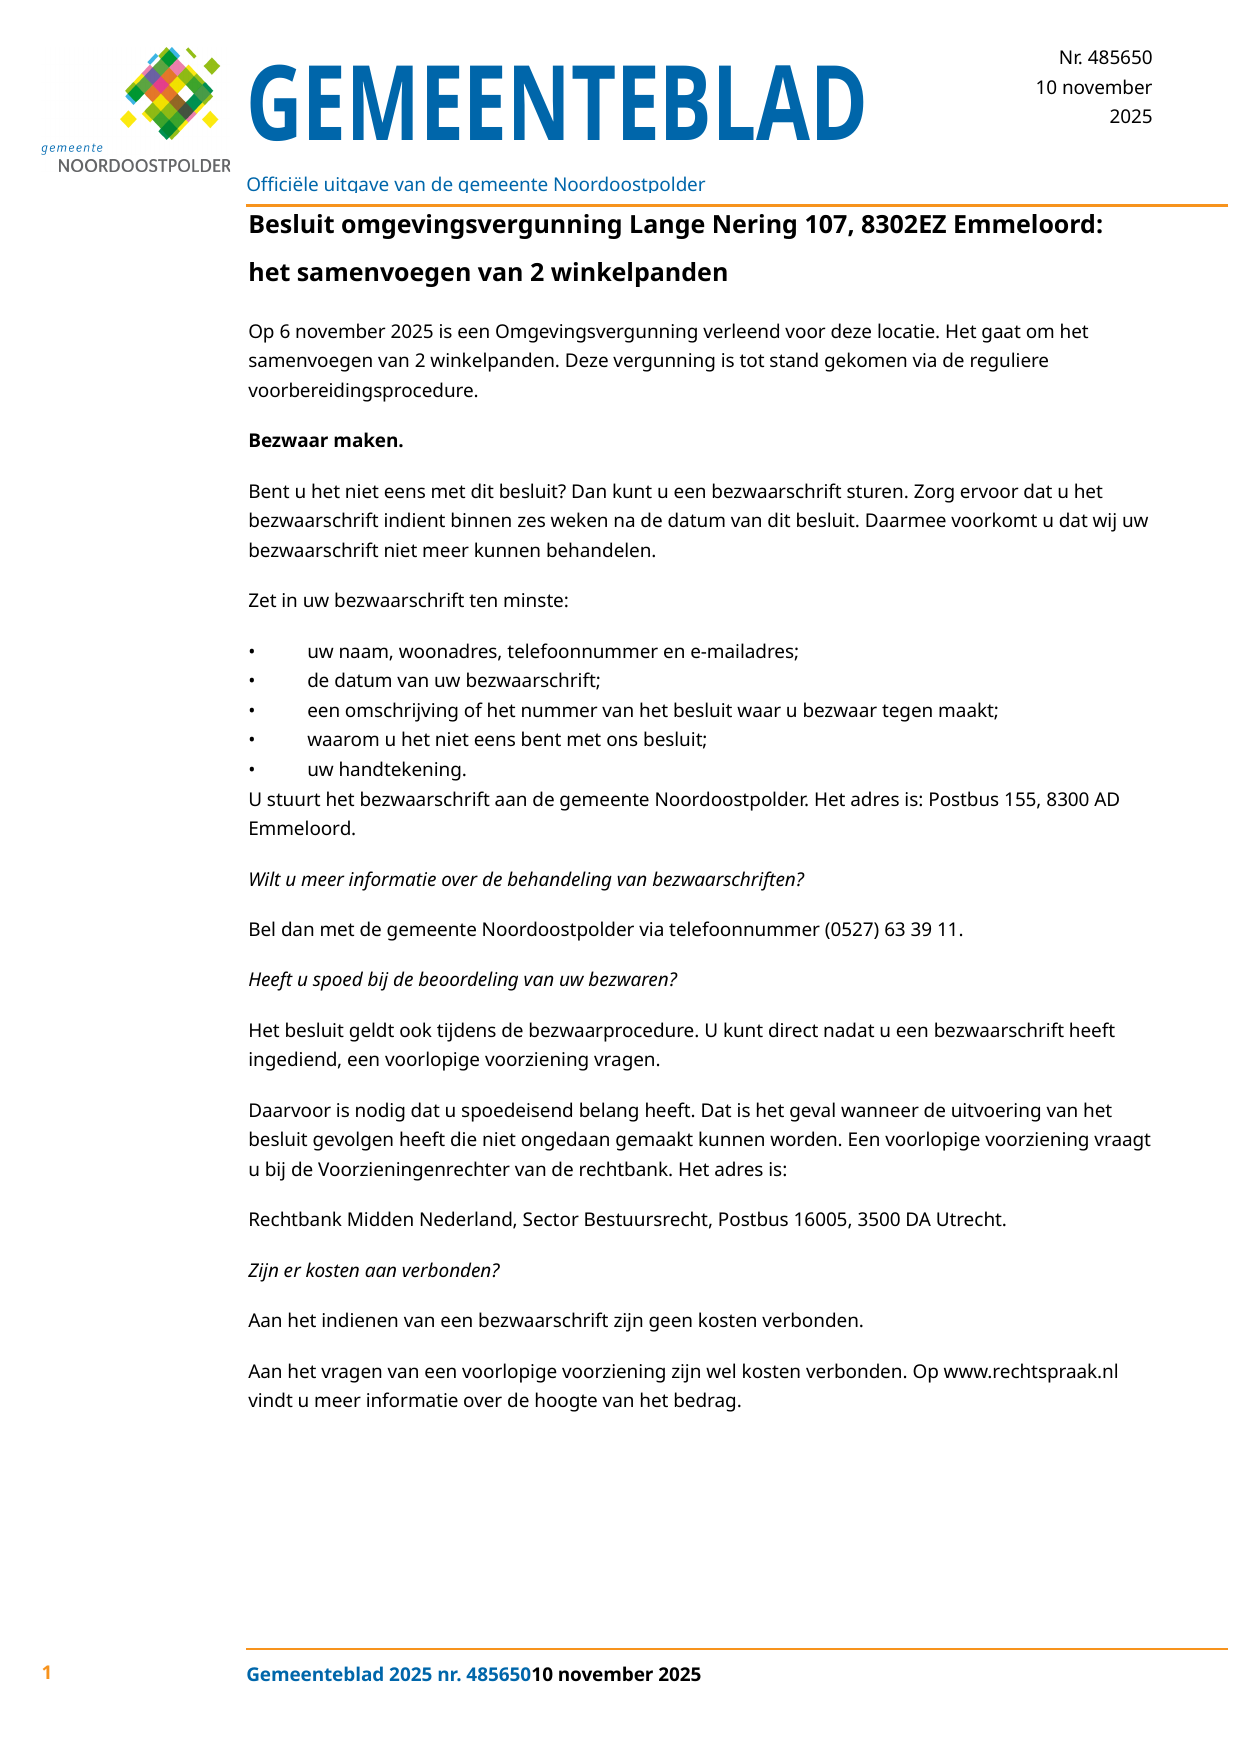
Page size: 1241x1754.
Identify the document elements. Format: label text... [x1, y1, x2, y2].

list uw handtekening. [248, 756, 1152, 782]
text Bent u het niet eens met dit besluit? Dan kunt u een bezwaarschrift sturen. Zorg ervoor dat u het bezwaarschrift indient binnen zes weken na de datum van dit besluit. Daarmee voorkomt u dat wij uw bezwaarschrift niet meer kunnen behandelen. [248, 478, 1152, 563]
list de datum van uw bezwaarschrift; [248, 667, 1152, 693]
text Zijn er kosten aan verbonden? [248, 1257, 1152, 1283]
list een omschrijving of het nummer van het besluit waar u bezwaar tegen maakt; [248, 697, 1152, 723]
text Heeft u spoed bij de beoordeling van uw bezwaren? [248, 967, 1152, 992]
text Bezwaar maken. [248, 427, 1152, 453]
text Besluit omgevingsvergunning Lange Nering 107, 8302EZ Emmeloord: het samenvoegen van 2 winkelpanden [248, 207, 1152, 288]
text U stuurt het bezwaarschrift aan de gemeente Noordoostpolder. Het adres is: Postbus 155, 8300 AD Emmeloord. [248, 786, 1152, 841]
text Wilt u meer informatie over de behandeling van bezwaarschriften? [248, 866, 1152, 892]
text Het besluit geldt ook tijdens de bezwaarprocedure. U kunt direct nadat u een bezwaarschrift heeft ingediend, een voorlopige voorziening vragen. [248, 1017, 1152, 1072]
text Rechtbank Midden Nederland, Sector Bestuursrecht, Postbus 16005, 3500 DA Utrecht. [248, 1207, 1152, 1232]
list waarom u het niet eens bent met ons besluit; [248, 727, 1152, 752]
text Bel dan met de gemeente Noordoostpolder via telefoonnummer (0527) 63 39 11. [248, 916, 1152, 942]
text Zet in uw bezwaarschrift ten minste: [248, 587, 1152, 613]
list uw naam, woonadres, telefoonnummer en e-mailadres; [248, 638, 1152, 664]
picture [41, 47, 231, 172]
text Aan het indienen van een bezwaarschrift zijn geen kosten verbonden. [248, 1307, 1152, 1333]
text Daarvoor is nodig dat u spoedeisend belang heeft. Dat is het geval wanneer de uitvoering van het besluit gevolgen heeft die niet ongedaan gemaakt kunnen worden. Een voorlopige voorziening vraagt u bij de Voorzieningenrechter van de rechtbank. Het adres is: [248, 1097, 1152, 1182]
text Aan het vragen van een voorlopige voorziening zijn wel kosten verbonden. Op www.rechtspraak.nl vindt u meer informatie over de hoogte van het bedrag. [248, 1358, 1152, 1413]
text Op 6 november 2025 is een Omgevingsvergunning verleend voor deze locatie. Het gaat om het samenvoegen van 2 winkelpanden. Deze vergunning is tot stand gekomen via de reguliere voorbereidingsprocedure. [248, 318, 1152, 403]
